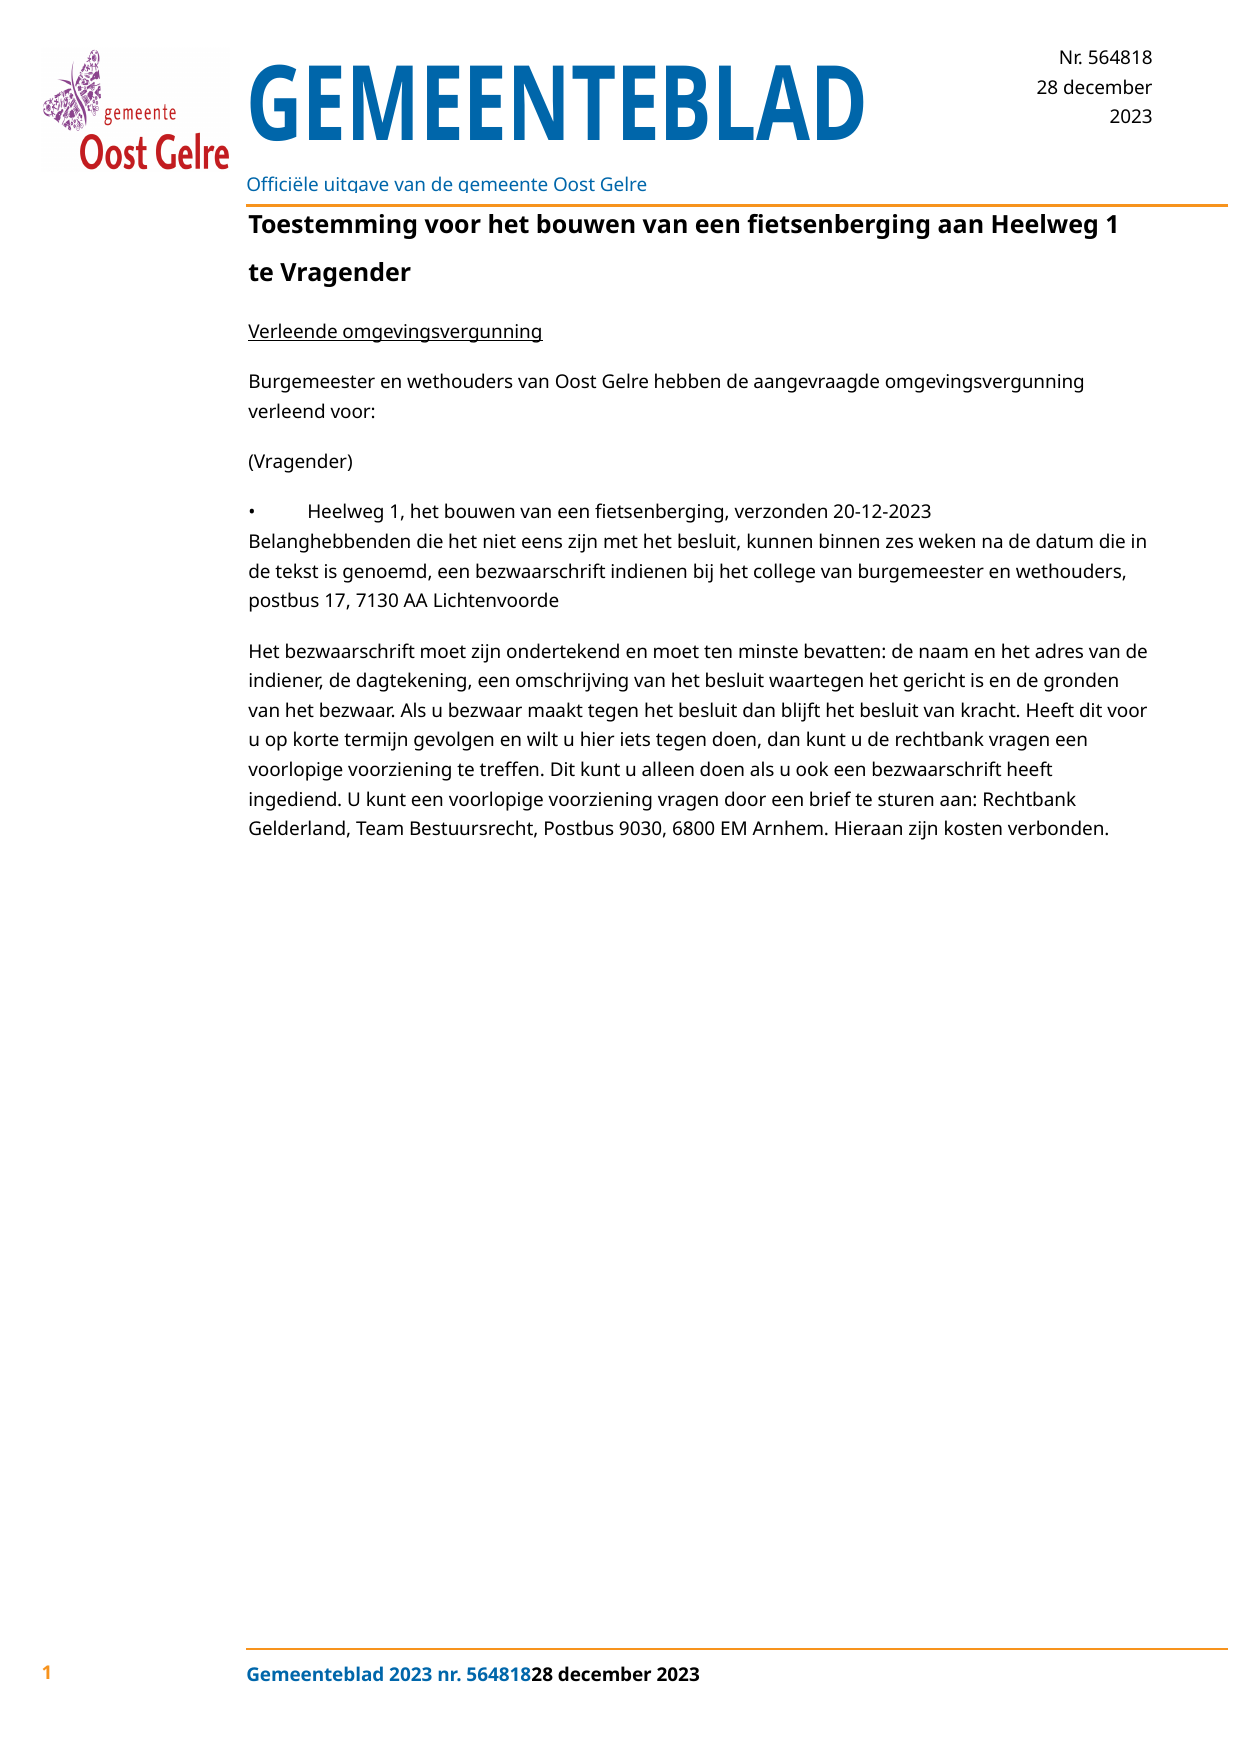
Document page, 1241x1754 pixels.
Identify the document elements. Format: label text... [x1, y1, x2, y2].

text Belanghebbenden die het niet eens zijn met het besluit, kunnen binnen zes weken na de datum die in de tekst is genoemd, een bezwaarschrift indienen bij het college van burgemeester en wethouders, postbus 17, 7130 AA Lichtenvoorde [248, 528, 1152, 613]
text Verleende omgevingsvergunning [248, 318, 1152, 344]
text Toestemming voor het bouwen van een fietsenberging aan Heelweg 1 te Vragender [248, 207, 1152, 288]
picture [41, 47, 231, 172]
text (Vragender) [248, 448, 1152, 474]
list Heelweg 1, het bouwen van een fietsenberging, verzonden 20-12-2023 [248, 499, 1152, 524]
text Burgemeester en wethouders van Oost Gelre hebben de aangevraagde omgevingsvergunning verleend voor: [248, 368, 1152, 424]
text Het bezwaarschrift moet zijn ondertekend en moet ten minste bevatten: de naam en het adres van de indiener, de dagtekening, een omschrijving van het besluit waartegen het gericht is en de gronden van het bezwaar. Als u bezwaar maakt tegen het besluit dan blijft het besluit van kracht. Heeft dit voor u op korte termijn gevolgen en wilt u hier iets tegen doen, dan kunt u de rechtbank vragen een voorlopige voorziening te treffen. Dit kunt u alleen doen als u ook een bezwaarschrift heeft ingediend. U kunt een voorlopige voorziening vragen door een brief te sturen aan: Rechtbank Gelderland, Team Bestuursrecht, Postbus 9030, 6800 EM Arnhem. Hieraan zijn kosten verbonden. [248, 638, 1152, 841]
